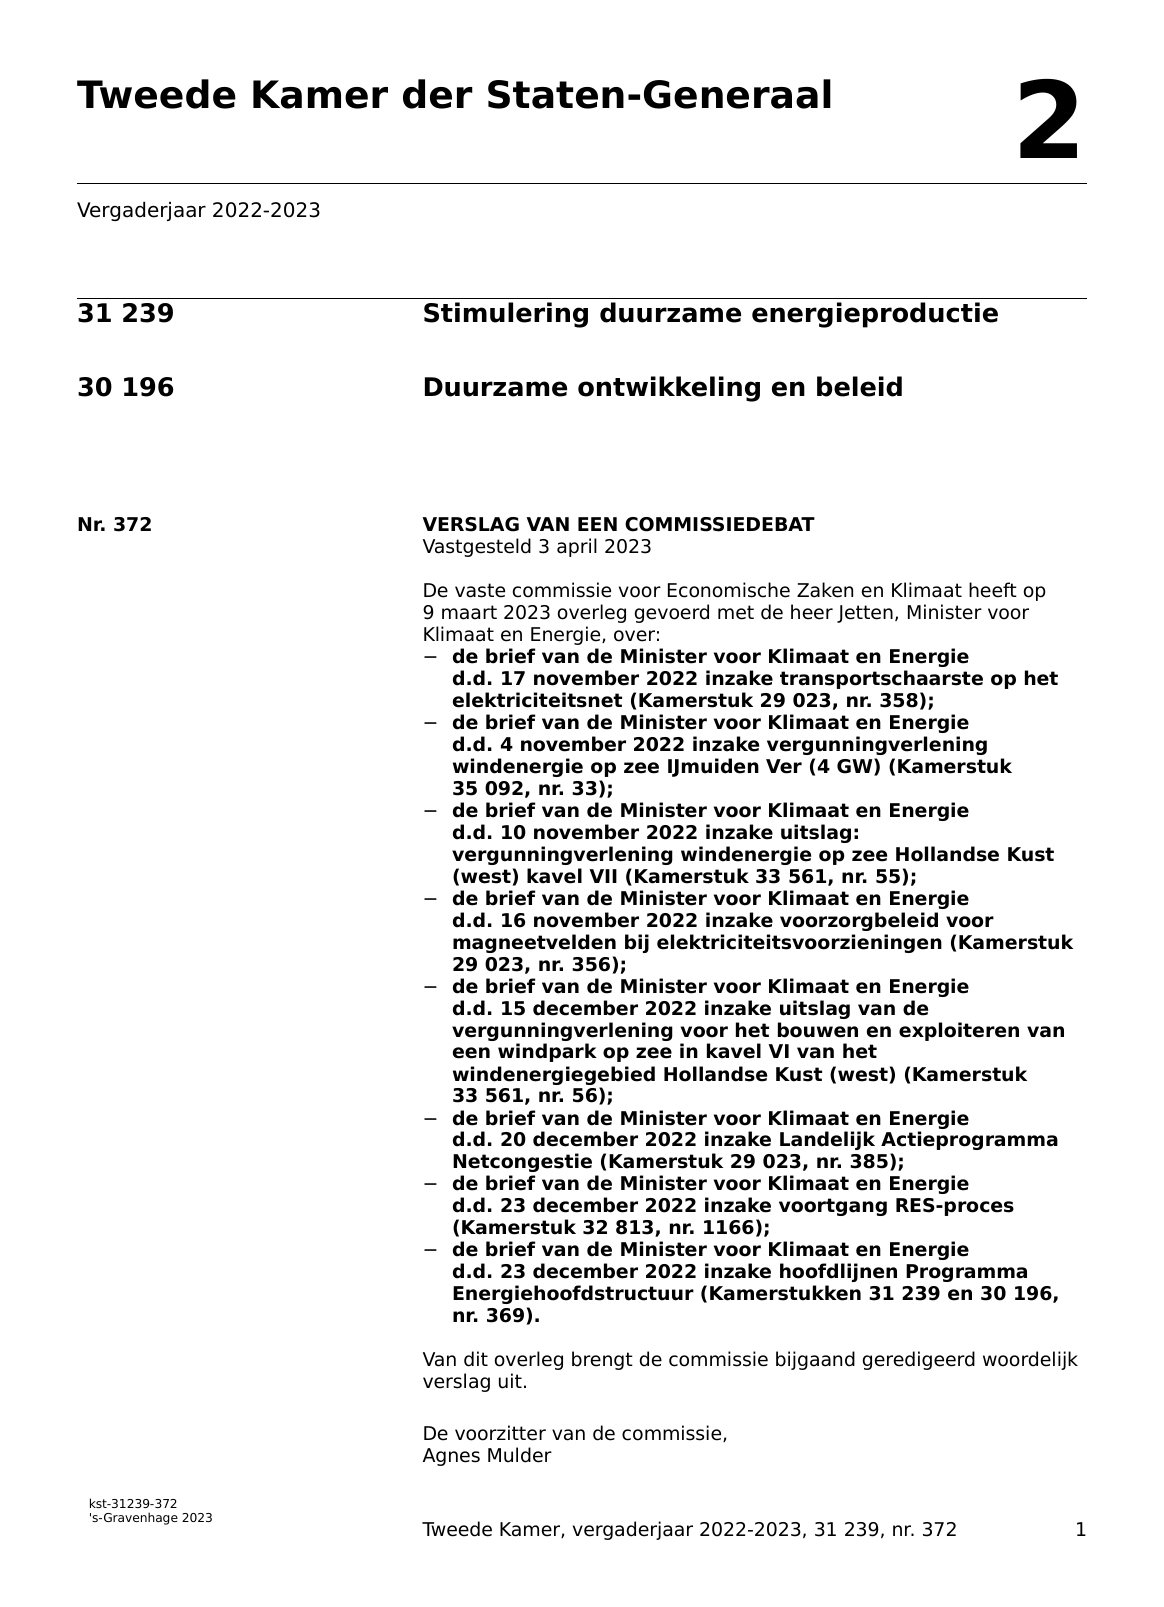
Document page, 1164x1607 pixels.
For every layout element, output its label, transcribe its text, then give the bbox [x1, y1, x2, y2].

text − de brief van de Minister voor Klimaat en Energie d.d. 4 november 2022 inzake vergunningverlening windenergie op zee IJmuiden Ver (4 GW) (Kamerstuk 35 092, nr. 33); [422, 712, 1087, 800]
text − de brief van de Minister voor Klimaat en Energie d.d. 20 december 2022 inzake Landelijk Actieprogramma Netcongestie (Kamerstuk 29 023, nr. 385); [422, 1107, 1087, 1173]
text De vaste commissie voor Economische Zaken en Klimaat heeft op 9 maart 2023 overleg gevoerd met de heer Jetten, Minister voor Klimaat en Energie, over: [422, 580, 1087, 646]
text − de brief van de Minister voor Klimaat en Energie d.d. 17 november 2022 inzake transportschaarste op het elektriciteitsnet (Kamerstuk 29 023, nr. 358); [422, 646, 1087, 712]
table_header Tweede Kamer der Staten-Generaal [77, 59, 886, 183]
text 's-Gravenhage 2023 [88, 1511, 323, 1525]
table_header 2 [886, 59, 1087, 183]
text − de brief van de Minister voor Klimaat en Energie d.d. 10 november 2022 inzake uitslag: vergunningverlening windenergie op zee Hollandse Kust (west) kavel VII (Kamerstuk 33 561, nr. 55); [422, 800, 1087, 888]
text Vastgesteld 3 april 2023 [422, 536, 1087, 558]
text − de brief van de Minister voor Klimaat en Energie d.d. 15 december 2022 inzake uitslag van de vergunningverlening voor het bouwen en exploiteren van een windpark op zee in kavel VI van het windenergiegebied Hollandse Kust (west) (Kamerstuk 33 561, nr. 56); [422, 976, 1087, 1107]
table_cell Vergaderjaar 2022-2023 [77, 184, 1087, 298]
text De voorzitter van de commissie, Agnes Mulder [422, 1423, 1087, 1467]
text − de brief van de Minister voor Klimaat en Energie d.d. 16 november 2022 inzake voorzorgbeleid voor magneetvelden bij elektriciteitsvoorzieningen (Kamerstuk 29 023, nr. 356); [422, 888, 1087, 976]
text − de brief van de Minister voor Klimaat en Energie d.d. 23 december 2022 inzake hoofdlijnen Programma Energiehoofdstructuur (Kamerstukken 31 239 en 30 196, nr. 369). [422, 1239, 1087, 1327]
text Van dit overleg brengt de commissie bijgaand geredigeerd woordelijk verslag uit. [422, 1349, 1087, 1393]
text kst-31239-372 [88, 1497, 323, 1511]
subtitle 30 196 Duurzame ontwikkeling en beleid [77, 373, 1087, 403]
subtitle 31 239 Stimulering duurzame energieproductie [77, 299, 1087, 329]
subtitle Nr. 372 VERSLAG VAN EEN COMMISSIEDEBAT [77, 514, 1087, 536]
text − de brief van de Minister voor Klimaat en Energie d.d. 23 december 2022 inzake voortgang RES-proces (Kamerstuk 32 813, nr. 1166); [422, 1173, 1087, 1239]
